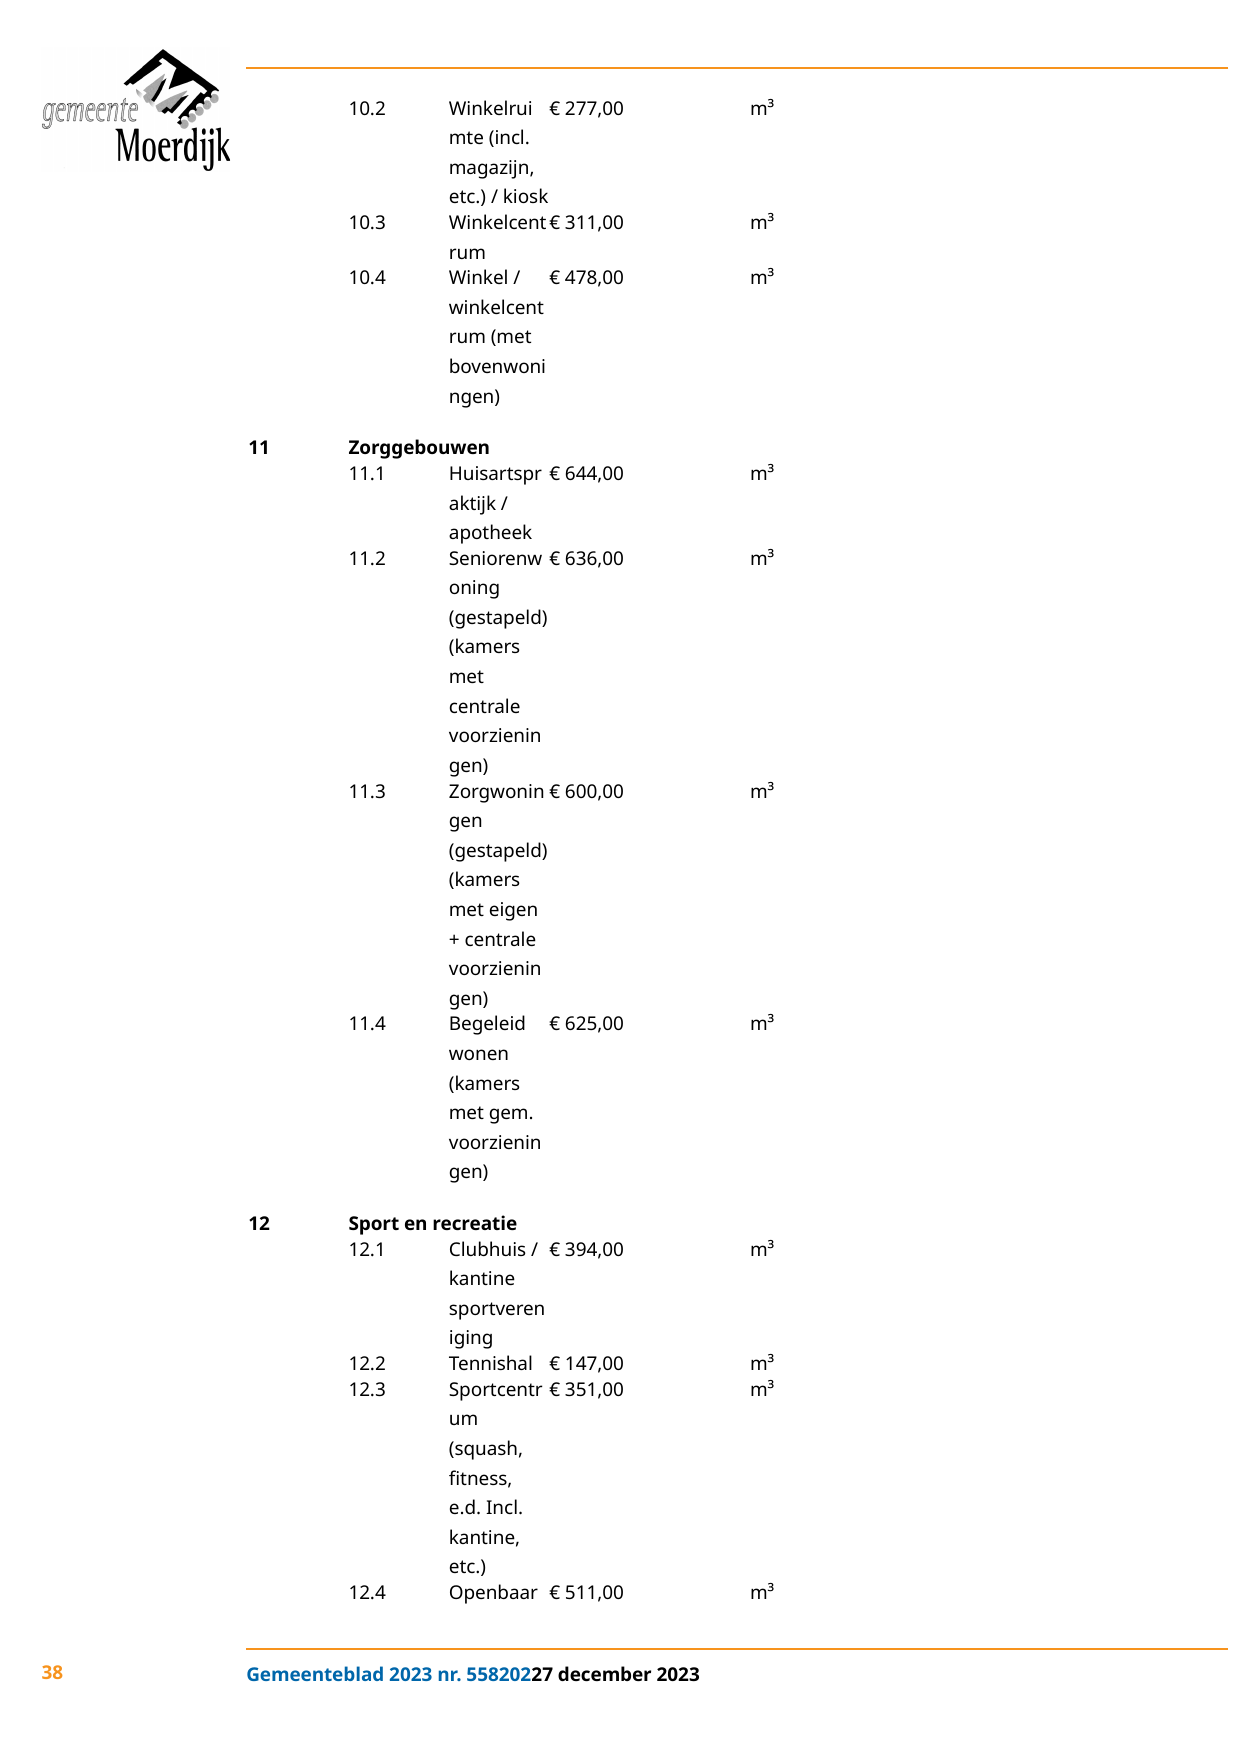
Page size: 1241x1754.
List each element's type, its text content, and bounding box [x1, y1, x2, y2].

table_cell Tennishal [449, 1350, 549, 1376]
table_cell 12.4 [348, 1579, 449, 1605]
table_cell Sportcentrum (squash, fitness, e.d. Incl. kantine, etc.) [449, 1376, 549, 1579]
table_cell [248, 1579, 348, 1605]
table_cell Seniorenwoning (gestapeld) (kamers met centrale voorzieningen) [449, 545, 549, 778]
table_cell [248, 209, 348, 264]
picture [41, 47, 231, 172]
table_cell [248, 409, 951, 434]
table_cell Huisartspraktijk / apotheek [449, 460, 549, 545]
table_cell Openbaar [449, 1579, 549, 1605]
table_cell [248, 460, 348, 545]
table_cell [248, 545, 348, 778]
table_cell € 277,00 [549, 95, 750, 209]
table_cell m³ [750, 1350, 951, 1376]
table_cell Winkel / winkelcentrum (met bovenwoningen) [449, 265, 549, 409]
table_cell [248, 1350, 348, 1376]
table_cell m³ [750, 209, 951, 264]
table_cell m³ [750, 1376, 951, 1579]
table_cell [248, 1011, 348, 1184]
table_cell [248, 778, 348, 1011]
table_cell m³ [750, 95, 951, 209]
table_cell 11.2 [348, 545, 449, 778]
table_cell 11.3 [348, 778, 449, 1011]
table_cell € 147,00 [549, 1350, 750, 1376]
table_cell Winkelcentrum [449, 209, 549, 264]
table_cell € 394,00 [549, 1236, 750, 1350]
table_cell 11 [248, 434, 348, 460]
table_cell 12.2 [348, 1350, 449, 1376]
table_cell m³ [750, 460, 951, 545]
table_cell [248, 1236, 348, 1350]
table_cell 10.3 [348, 209, 449, 264]
table_cell € 600,00 [549, 778, 750, 1011]
table_cell € 311,00 [549, 209, 750, 264]
table_cell € 625,00 [549, 1011, 750, 1184]
table_cell [248, 95, 348, 209]
table_cell m³ [750, 545, 951, 778]
table_cell Sport en recreatie [348, 1210, 951, 1236]
table_cell m³ [750, 1236, 951, 1350]
table_cell 10.2 [348, 95, 449, 209]
table_cell [248, 265, 348, 409]
table_cell € 511,00 [549, 1579, 750, 1605]
table_cell € 351,00 [549, 1376, 750, 1579]
table_cell € 636,00 [549, 545, 750, 778]
table_cell 10.4 [348, 265, 449, 409]
table_cell 12 [248, 1210, 348, 1236]
table_cell 11.1 [348, 460, 449, 545]
table_cell m³ [750, 1579, 951, 1605]
table_cell 12.3 [348, 1376, 449, 1579]
table_cell 12.1 [348, 1236, 449, 1350]
table_cell [248, 1184, 951, 1210]
table_cell Clubhuis / kantine sportvereniging [449, 1236, 549, 1350]
table_cell m³ [750, 778, 951, 1011]
table_cell Zorggebouwen [348, 434, 951, 460]
table_cell Winkelruimte (incl. magazijn, etc.) / kiosk [449, 95, 549, 209]
table_cell 11.4 [348, 1011, 449, 1184]
table_cell [248, 1376, 348, 1579]
table_cell m³ [750, 1011, 951, 1184]
table_cell € 644,00 [549, 460, 750, 545]
table_cell m³ [750, 265, 951, 409]
table_cell € 478,00 [549, 265, 750, 409]
table_cell Begeleid wonen (kamers met gem. voorzieningen) [449, 1011, 549, 1184]
table_cell Zorgwoningen (gestapeld) (kamers met eigen + centrale voorzieningen) [449, 778, 549, 1011]
